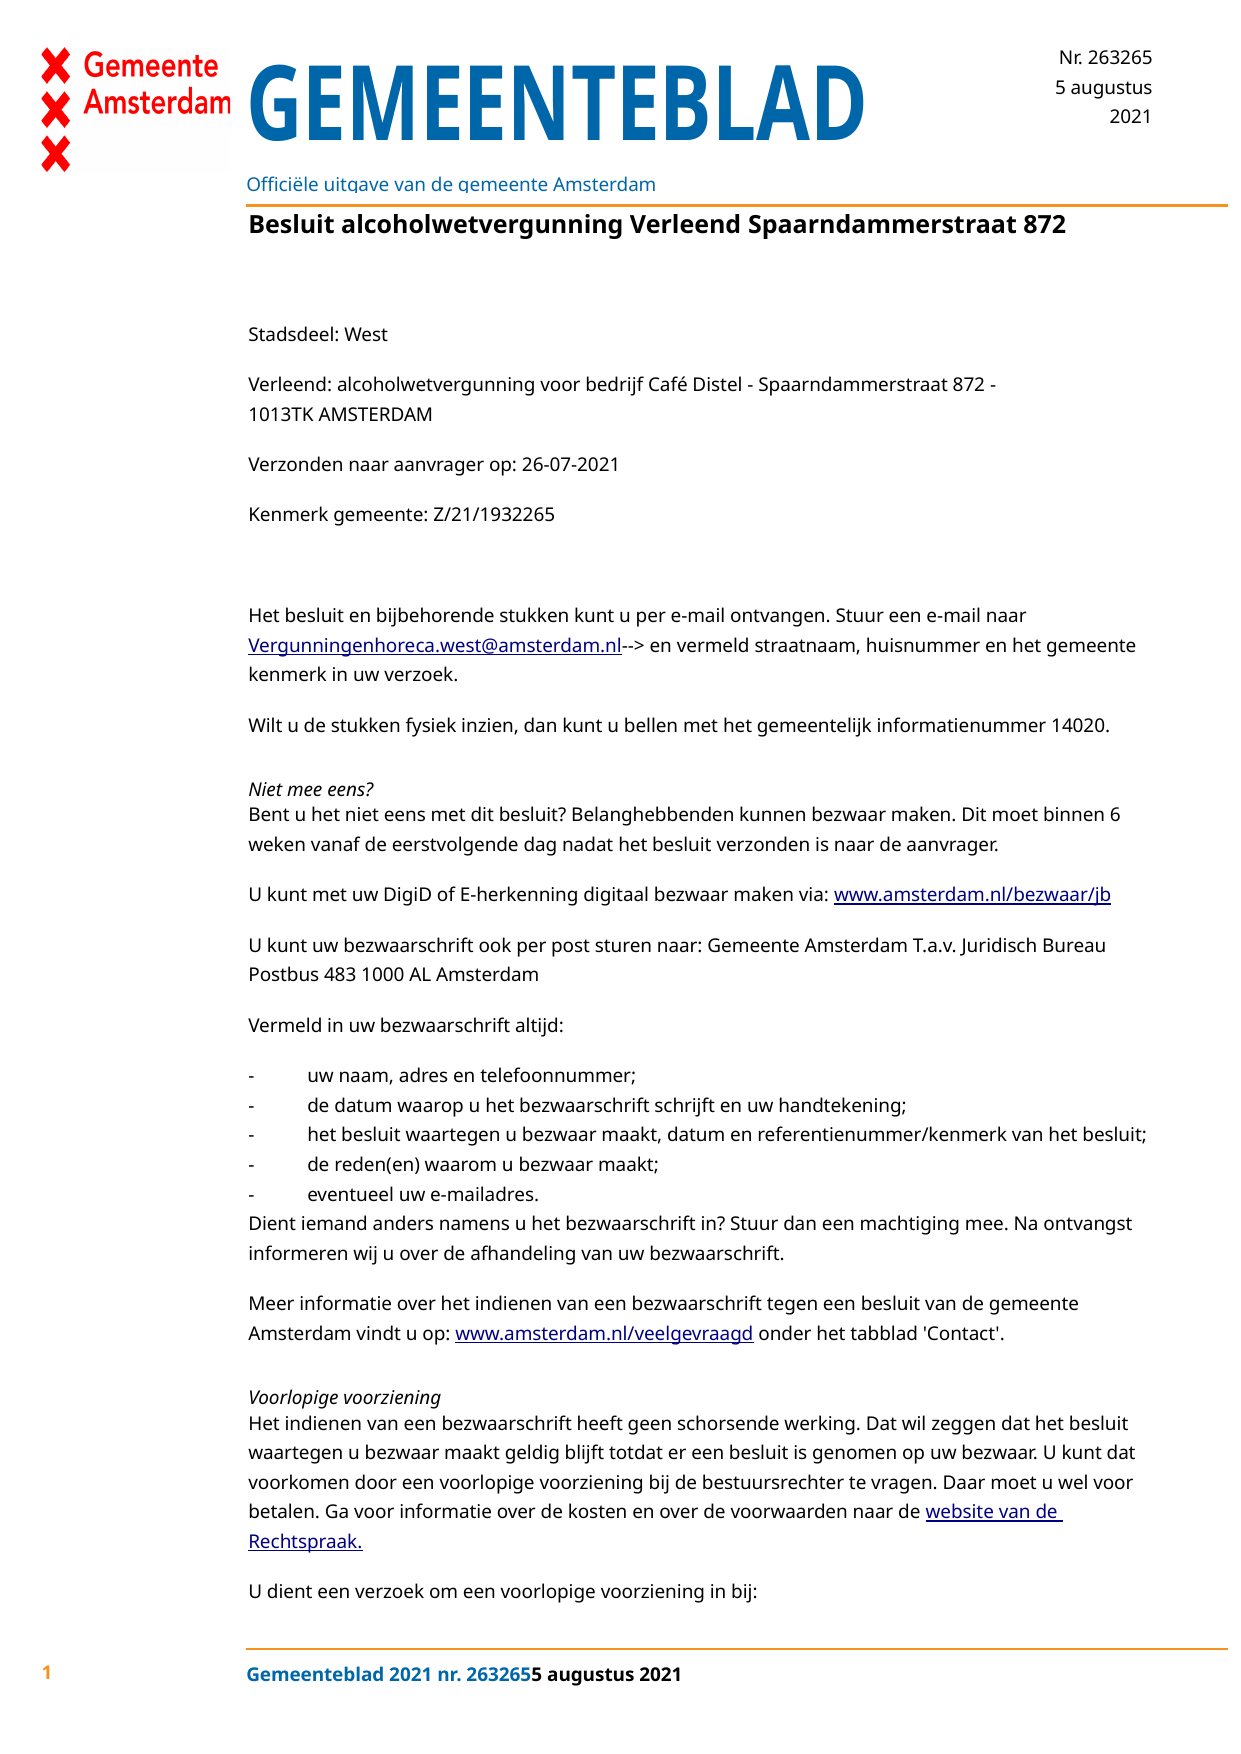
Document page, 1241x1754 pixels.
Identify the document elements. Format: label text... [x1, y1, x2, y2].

list uw naam, adres en telefoonnummer; [248, 1062, 1152, 1088]
text U kunt uw bezwaarschrift ook per post sturen naar: Gemeente Amsterdam T.a.v. Juridisch Bureau Postbus 483 1000 AL Amsterdam [248, 932, 1152, 987]
text U kunt met uw DigiD of E-herkenning digitaal bezwaar maken via: www.amsterdam.nl/bezwaar/jb [248, 882, 1152, 907]
list de datum waarop u het bezwaarschrift schrijft en uw handtekening; [248, 1092, 1152, 1118]
text Dient iemand anders namens u het bezwaarschrift in? Stuur dan een machtiging mee. Na ontvangst informeren wij u over de afhandeling van uw bezwaarschrift. [248, 1210, 1152, 1266]
text Verleend: alcoholwetvergunning voor bedrijf Café Distel - Spaarndammerstraat 872 - 1013TK AMSTERDAM [248, 371, 1152, 426]
text Verzonden naar aanvrager op: 26-07-2021 [248, 451, 1152, 477]
picture [41, 47, 231, 172]
text Kenmerk gemeente: Z/21/1932265 [248, 502, 1152, 527]
list de reden(en) waarom u bezwaar maakt; [248, 1151, 1152, 1177]
text Besluit alcoholwetvergunning Verleend Spaarndammerstraat 872 [248, 207, 1152, 241]
text Voorlopige voorziening [248, 1384, 1152, 1410]
text Stadsdeel: West [248, 321, 1152, 346]
text Het indienen van een bezwaarschrift heeft geen schorsende werking. Dat wil zeggen dat het besluit waartegen u bezwaar maakt geldig blijft totdat er een besluit is genomen op uw bezwaar. U kunt dat voorkomen door een voorlopige voorziening bij de bestuursrechter te vragen. Daar moet u wel voor betalen. Ga voor informatie over de kosten en over de voorwaarden naar de website van de Rechtspraak. [248, 1410, 1152, 1554]
text Vermeld in uw bezwaarschrift altijd: [248, 1012, 1152, 1038]
text U dient een verzoek om een voorlopige voorziening in bij: [248, 1578, 1152, 1604]
text Bent u het niet eens met dit besluit? Belanghebbenden kunnen bezwaar maken. Dit moet binnen 6 weken vanaf de eerstvolgende dag nadat het besluit verzonden is naar de aanvrager. [248, 802, 1152, 857]
text Niet mee eens? [248, 776, 1152, 802]
text Het besluit en bijbehorende stukken kunt u per e-mail ontvangen. Stuur een e-mail naar Vergunningenhoreca.west@amsterdam.nl--> en vermeld straatnaam, huisnummer en het gemeente kenmerk in uw verzoek. [248, 602, 1152, 687]
text Wilt u de stukken fysiek inzien, dan kunt u bellen met het gemeentelijk informatienummer 14020. [248, 712, 1152, 738]
text Meer informatie over het indienen van een bezwaarschrift tegen een besluit van de gemeente Amsterdam vindt u op: www.amsterdam.nl/veelgevraagd onder het tabblad 'Contact'. [248, 1290, 1152, 1346]
list het besluit waartegen u bezwaar maakt, datum en referentienummer/kenmerk van het besluit; [248, 1122, 1152, 1147]
list eventueel uw e-mailadres. [248, 1181, 1152, 1207]
